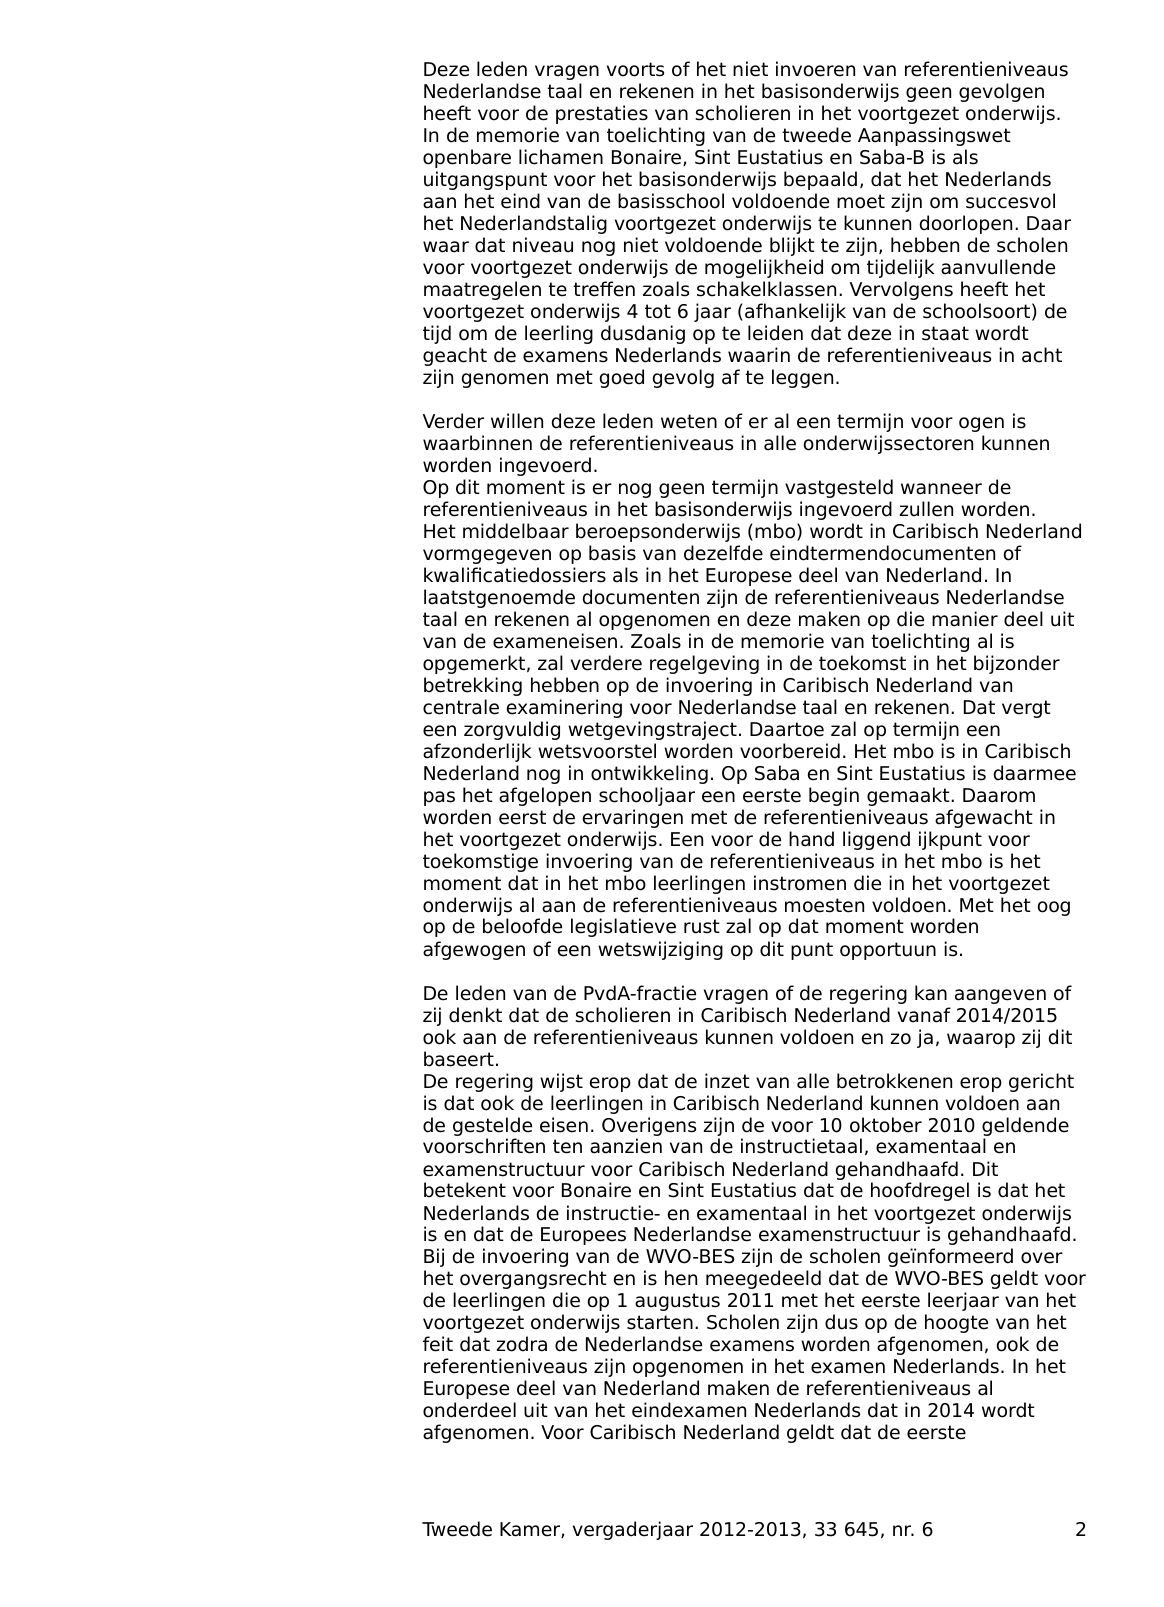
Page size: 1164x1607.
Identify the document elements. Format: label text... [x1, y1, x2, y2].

text De leden van de PvdA-fractie vragen of de regering kan aangeven of zij denkt dat de scholieren in Caribisch Nederland vanaf 2014/2015 ook aan de referentieniveaus kunnen voldoen en zo ja, waarop zij dit baseert. [422, 983, 1087, 1071]
text Verder willen deze leden weten of er al een termijn voor ogen is waarbinnen de referentieniveaus in alle onderwijssectoren kunnen worden ingevoerd. [422, 411, 1087, 477]
text De regering wijst erop dat de inzet van alle betrokkenen erop gericht is dat ook de leerlingen in Caribisch Nederland kunnen voldoen aan de gestelde eisen. Overigens zijn de voor 10 oktober 2010 geldende voorschriften ten aanzien van de instructietaal, examentaal en examenstructuur voor Caribisch Nederland gehandhaafd. Dit betekent voor Bonaire en Sint Eustatius dat de hoofdregel is dat het Nederlands de instructie- en examentaal in het voortgezet onderwijs is en dat de Europees Nederlandse examenstructuur is gehandhaafd. Bij de invoering van de WVO-BES zijn de scholen geïnformeerd over het overgangsrecht en is hen meegedeeld dat de WVO-BES geldt voor de leerlingen die op 1 augustus 2011 met het eerste leerjaar van het voortgezet onderwijs starten. Scholen zijn dus op de hoogte van het feit dat zodra de Nederlandse examens worden afgenomen, ook de referentieniveaus zijn opgenomen in het examen Nederlands. In het Europese deel van Nederland maken de referentieniveaus al onderdeel uit van het eindexamen Nederlands dat in 2014 wordt afgenomen. Voor Caribisch Nederland geldt dat de eerste [422, 1071, 1087, 1444]
text Deze leden vragen voorts of het niet invoeren van referentieniveaus Nederlandse taal en rekenen in het basisonderwijs geen gevolgen heeft voor de prestaties van scholieren in het voortgezet onderwijs. [422, 59, 1087, 125]
text Op dit moment is er nog geen termijn vastgesteld wanneer de referentieniveaus in het basisonderwijs ingevoerd zullen worden. [422, 477, 1087, 521]
text Het middelbaar beroepsonderwijs (mbo) wordt in Caribisch Nederland vormgegeven op basis van dezelfde eindtermendocumenten of kwalificatiedossiers als in het Europese deel van Nederland. In laatstgenoemde documenten zijn de referentieniveaus Nederlandse taal en rekenen al opgenomen en deze maken op die manier deel uit van de exameneisen. Zoals in de memorie van toelichting al is opgemerkt, zal verdere regelgeving in de toekomst in het bijzonder betrekking hebben op de invoering in Caribisch Nederland van centrale examinering voor Nederlandse taal en rekenen. Dat vergt een zorgvuldig wetgevingstraject. Daartoe zal op termijn een afzonderlijk wetsvoorstel worden voorbereid. Het mbo is in Caribisch Nederland nog in ontwikkeling. Op Saba en Sint Eustatius is daarmee pas het afgelopen schooljaar een eerste begin gemaakt. Daarom worden eerst de ervaringen met de referentieniveaus afgewacht in het voortgezet onderwijs. Een voor de hand liggend ijkpunt voor toekomstige invoering van de referentieniveaus in het mbo is het moment dat in het mbo leerlingen instromen die in het voortgezet onderwijs al aan de referentieniveaus moesten voldoen. Met het oog op de beloofde legislatieve rust zal op dat moment worden afgewogen of een wetswijziging op dit punt opportuun is. [422, 521, 1087, 960]
text In de memorie van toelichting van de tweede Aanpassingswet openbare lichamen Bonaire, Sint Eustatius en Saba-B is als uitgangspunt voor het basisonderwijs bepaald, dat het Nederlands aan het eind van de basisschool voldoende moet zijn om succesvol het Nederlandstalig voortgezet onderwijs te kunnen doorlopen. Daar waar dat niveau nog niet voldoende blijkt te zijn, hebben de scholen voor voortgezet onderwijs de mogelijkheid om tijdelijk aanvullende maatregelen te treffen zoals schakelklassen. Vervolgens heeft het voortgezet onderwijs 4 tot 6 jaar (afhankelijk van de schoolsoort) de tijd om de leerling dusdanig op te leiden dat deze in staat wordt geacht de examens Nederlands waarin de referentieniveaus in acht zijn genomen met goed gevolg af te leggen. [422, 125, 1087, 389]
